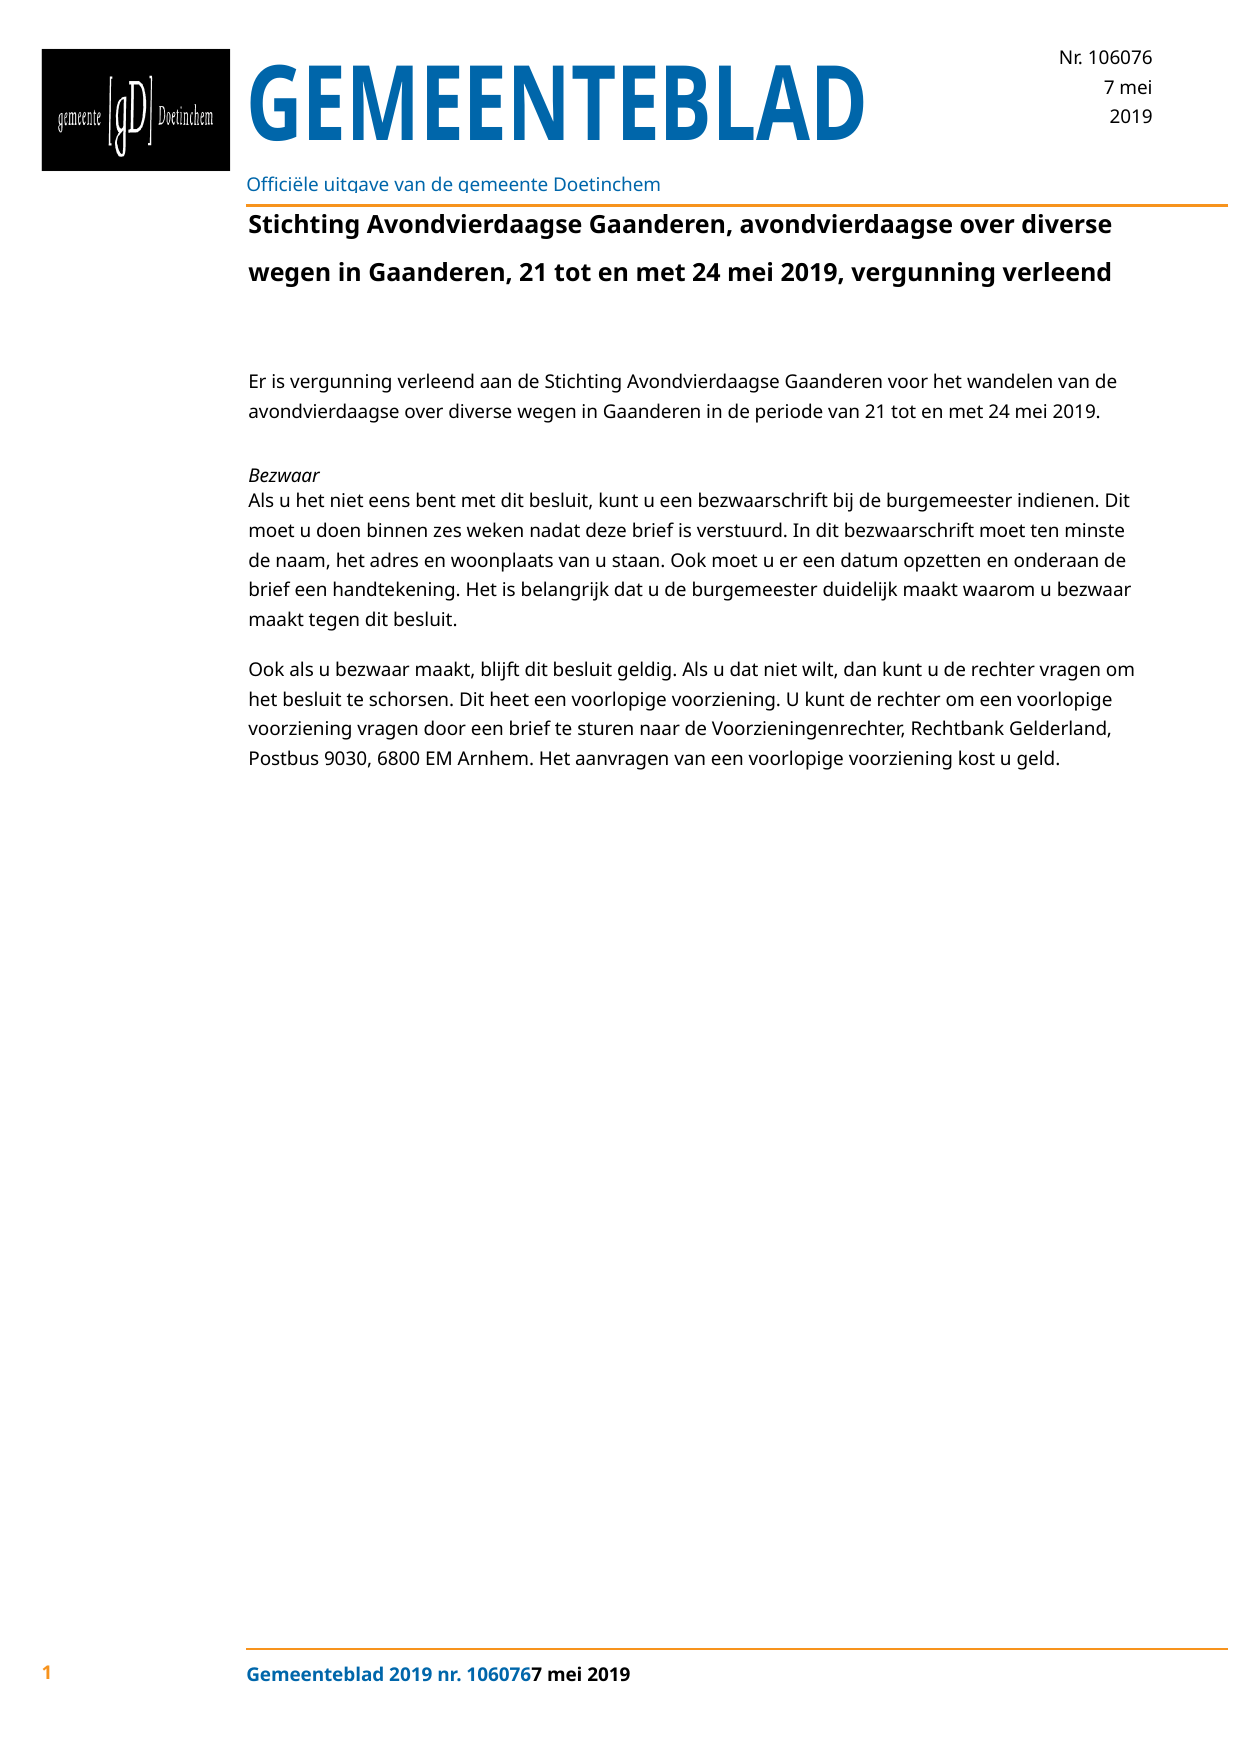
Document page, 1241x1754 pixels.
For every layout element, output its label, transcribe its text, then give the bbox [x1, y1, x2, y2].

text Als u het niet eens bent met dit besluit, kunt u een bezwaarschrift bij de burgemeester indienen. Dit moet u doen binnen zes weken nadat deze brief is verstuurd. In dit bezwaarschrift moet ten minste de naam, het adres en woonplaats van u staan. Ook moet u er een datum opzetten en onderaan de brief een handtekening. Het is belangrijk dat u de burgemeester duidelijk maakt waarom u bezwaar maakt tegen dit besluit. [248, 488, 1152, 632]
text Bezwaar [248, 462, 1152, 488]
text Ook als u bezwaar maakt, blijft dit besluit geldig. Als u dat niet wilt, dan kunt u de rechter vragen om het besluit te schorsen. Dit heet een voorlopige voorziening. U kunt de rechter om een voorlopige voorziening vragen door een brief te sturen naar de Voorzieningenrechter, Rechtbank Gelderland, Postbus 9030, 6800 EM Arnhem. Het aanvragen van een voorlopige voorziening kost u geld. [248, 656, 1152, 771]
picture [41, 47, 231, 172]
text Stichting Avondvierdaagse Gaanderen, avondvierdaagse over diverse wegen in Gaanderen, 21 tot en met 24 mei 2019, vergunning verleend [248, 207, 1152, 288]
text Er is vergunning verleend aan de Stichting Avondvierdaagse Gaanderen voor het wandelen van de avondvierdaagse over diverse wegen in Gaanderen in de periode van 21 tot en met 24 mei 2019. [248, 368, 1152, 424]
